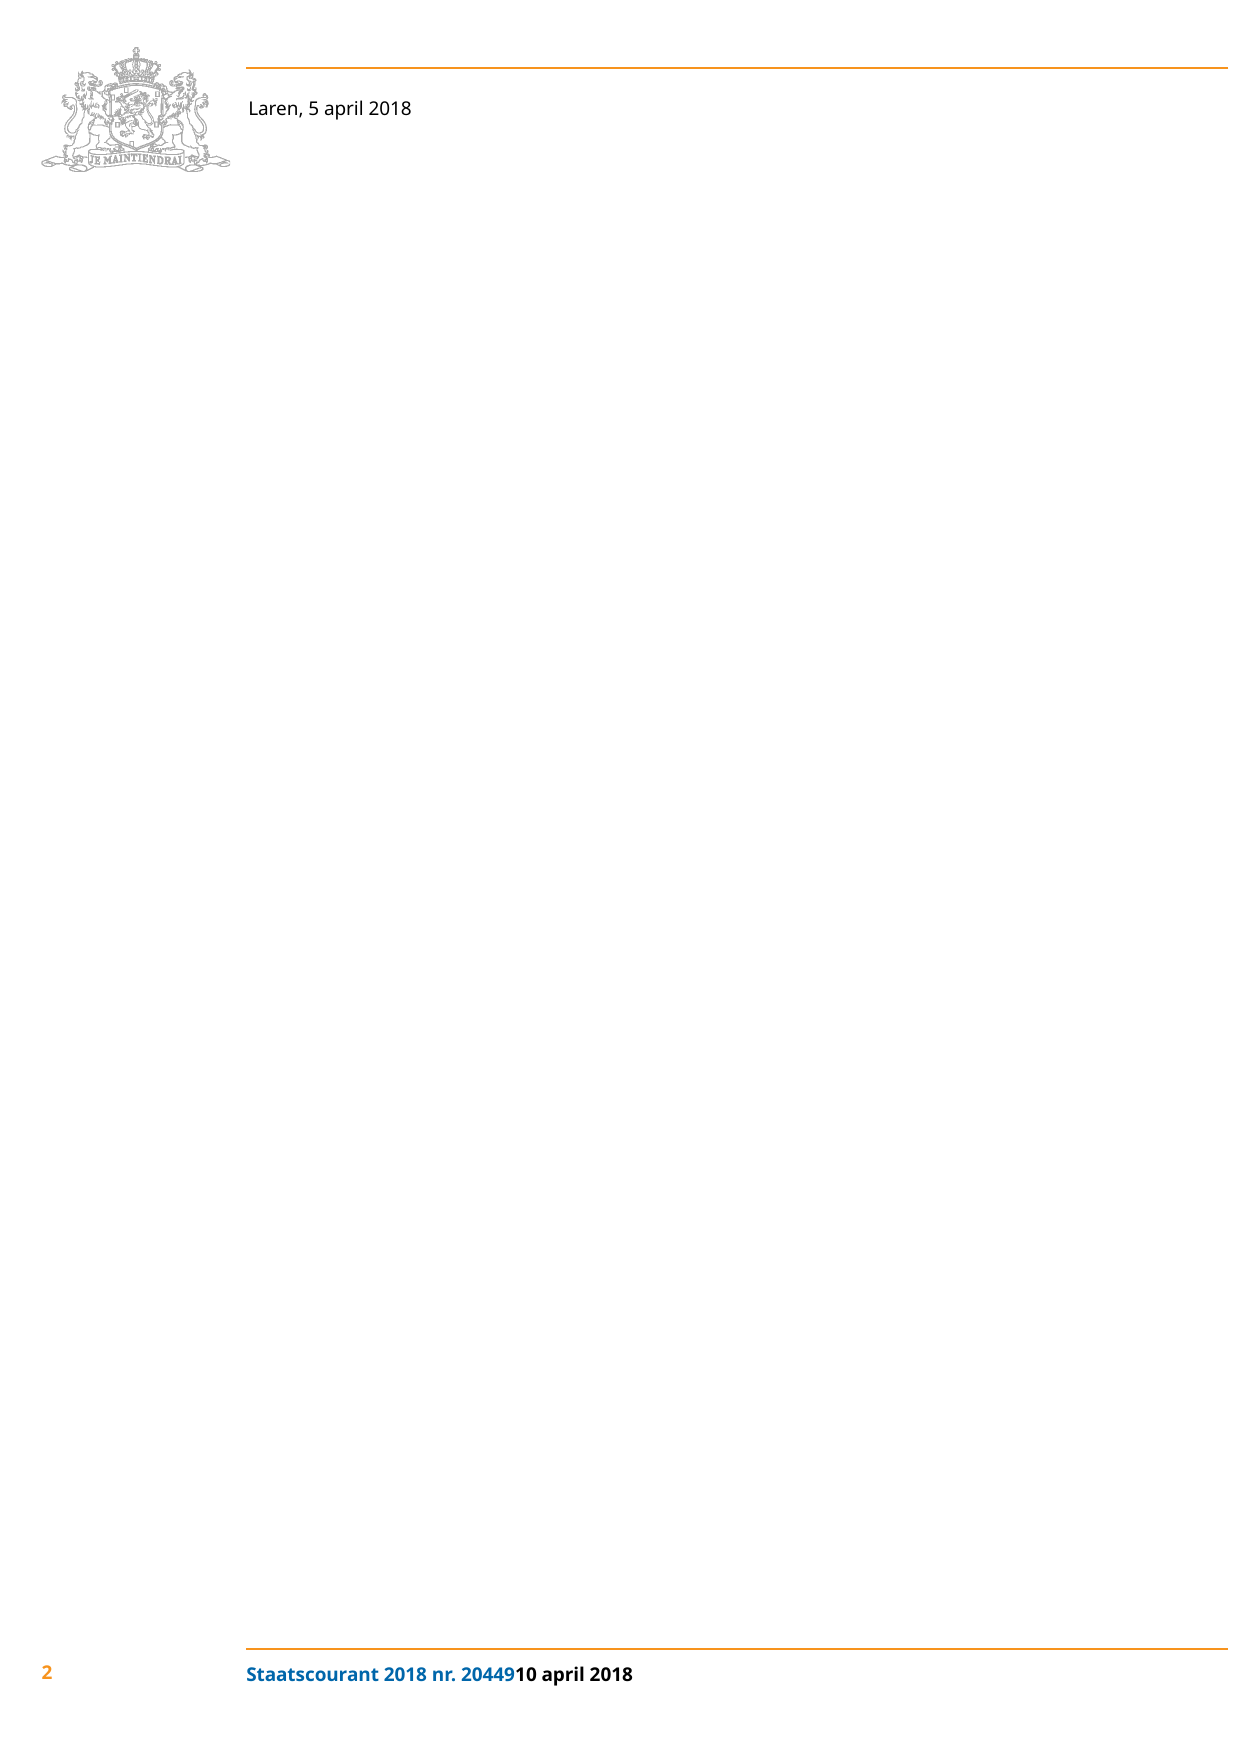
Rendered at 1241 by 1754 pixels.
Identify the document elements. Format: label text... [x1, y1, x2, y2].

picture [41, 47, 231, 172]
text Laren, 5 april 2018 [248, 95, 1152, 121]
